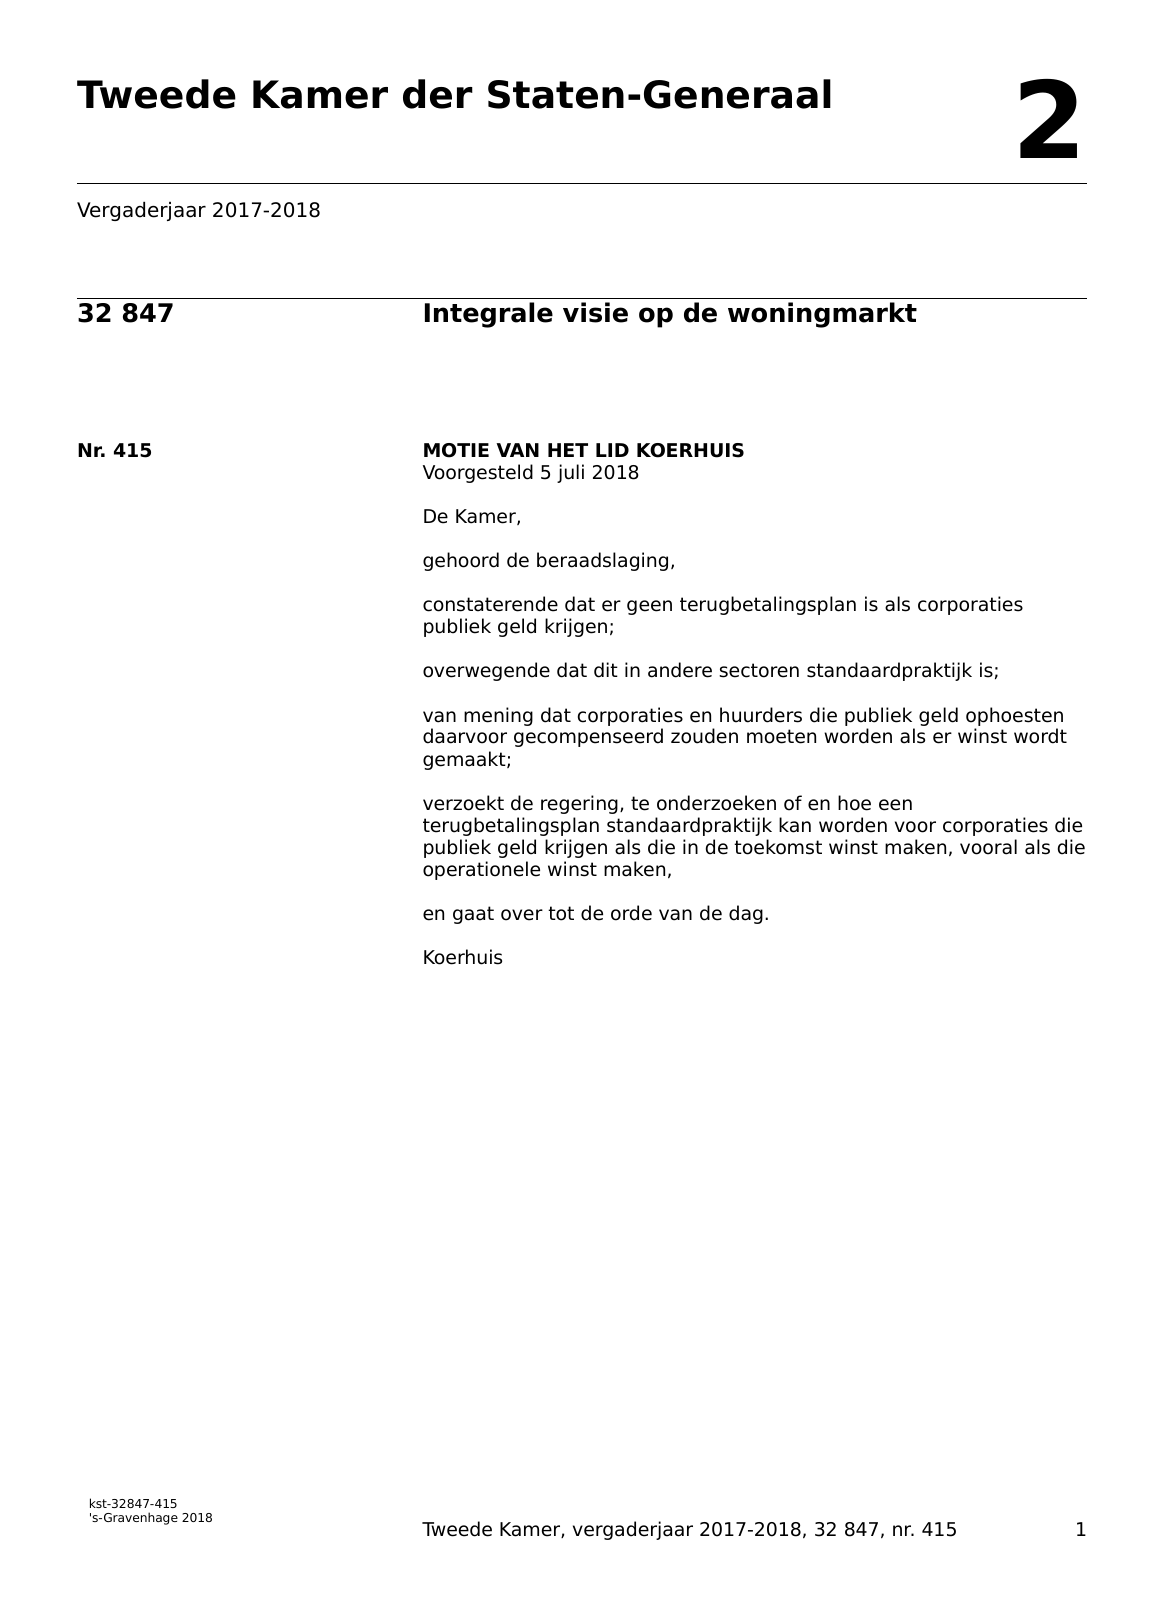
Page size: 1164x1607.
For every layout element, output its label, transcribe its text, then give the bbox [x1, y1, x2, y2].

text Koerhuis [422, 947, 1087, 969]
text Voorgesteld 5 juli 2018 [422, 462, 1087, 484]
table_header 2 [886, 59, 1087, 183]
text van mening dat corporaties en huurders die publiek geld ophoesten daarvoor gecompenseerd zouden moeten worden als er winst wordt gemaakt; [422, 704, 1087, 770]
text 's-Gravenhage 2018 [88, 1511, 323, 1525]
text en gaat over tot de orde van de dag. [422, 903, 1087, 925]
text verzoekt de regering, te onderzoeken of en hoe een terugbetalingsplan standaardpraktijk kan worden voor corporaties die publiek geld krijgen als die in de toekomst winst maken, vooral als die operationele winst maken, [422, 793, 1087, 881]
subtitle 32 847 Integrale visie op de woningmarkt [77, 299, 1087, 329]
text De Kamer, [422, 506, 1087, 528]
text gehoord de beraadslaging, [422, 550, 1087, 572]
table_cell Vergaderjaar 2017-2018 [77, 184, 1087, 298]
text kst-32847-415 [88, 1497, 323, 1511]
table_header Tweede Kamer der Staten-Generaal [77, 59, 886, 183]
text overwegende dat dit in andere sectoren standaardpraktijk is; [422, 660, 1087, 682]
subtitle Nr. 415 MOTIE VAN HET LID KOERHUIS [77, 440, 1087, 462]
text constaterende dat er geen terugbetalingsplan is als corporaties publiek geld krijgen; [422, 594, 1087, 638]
